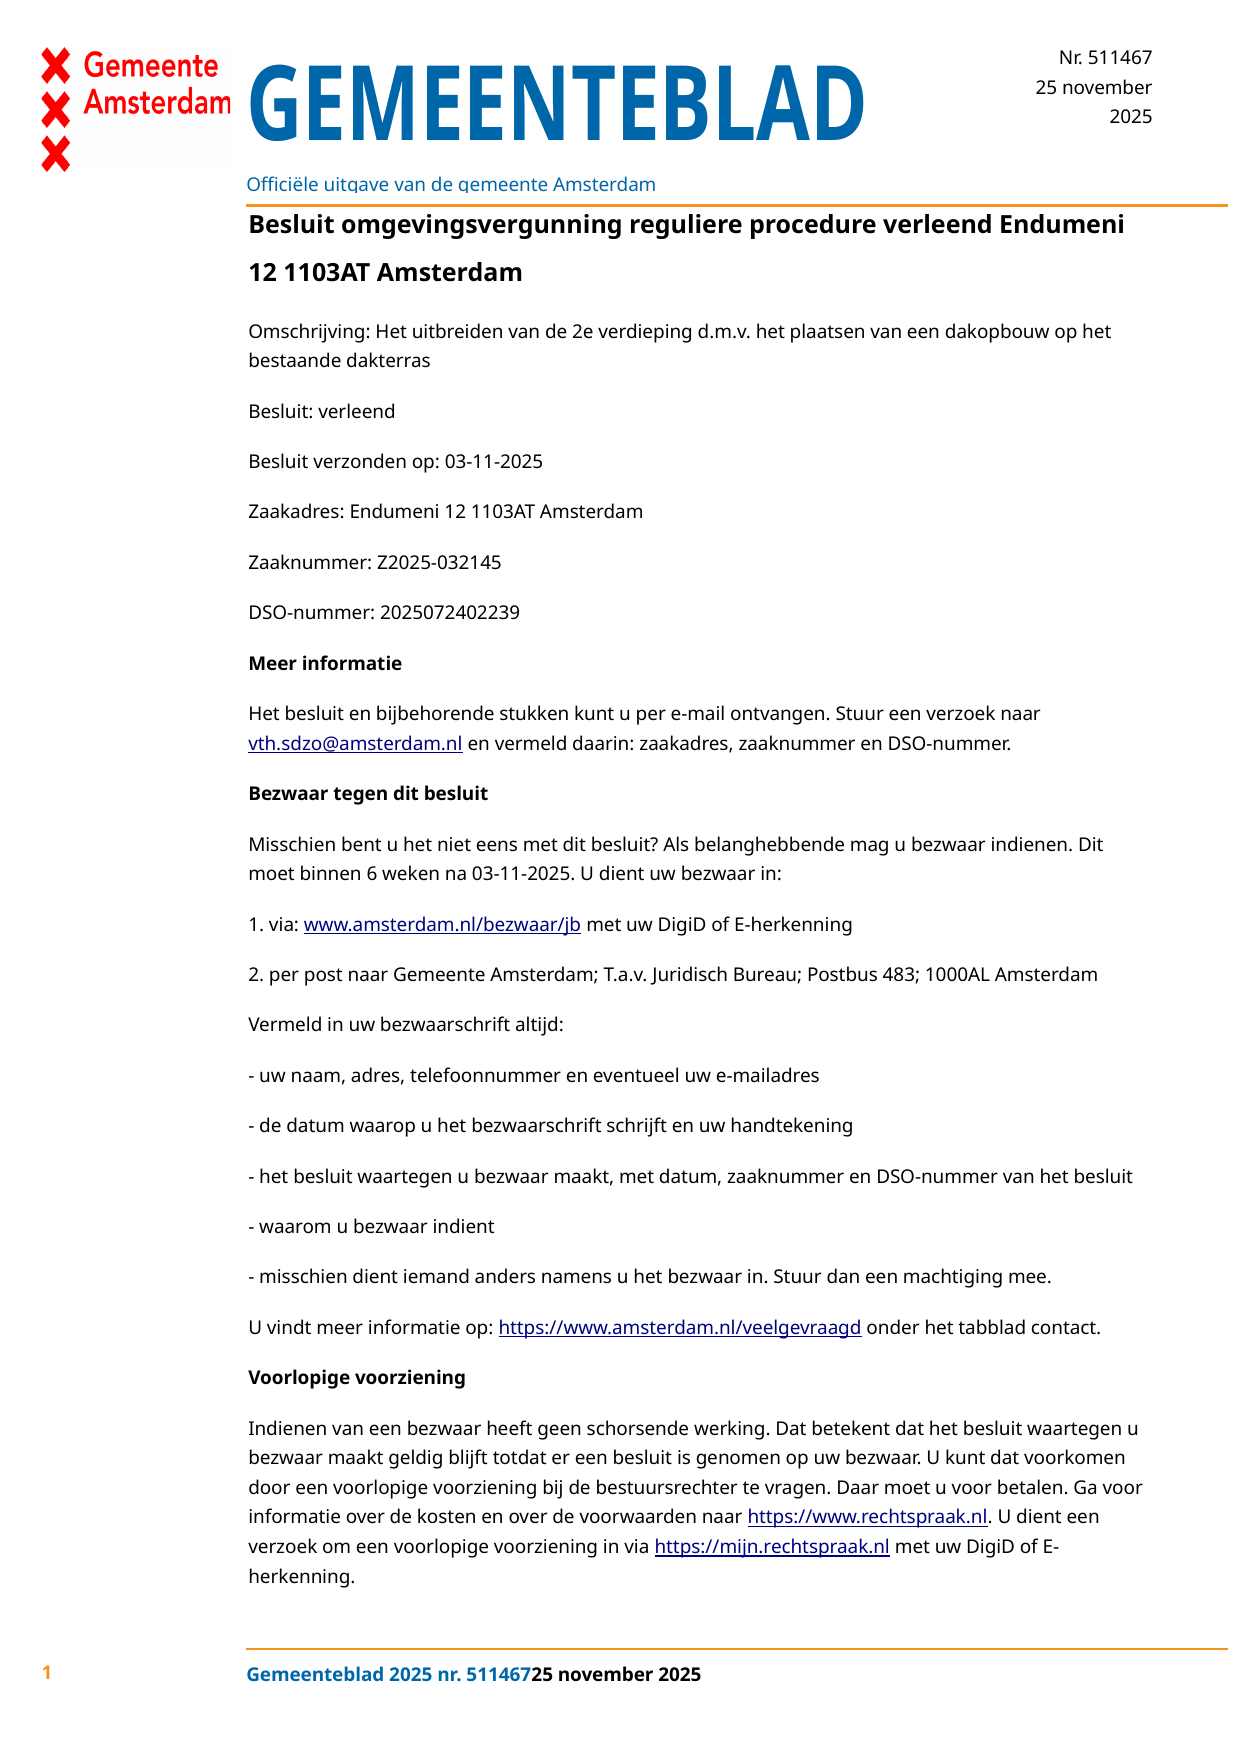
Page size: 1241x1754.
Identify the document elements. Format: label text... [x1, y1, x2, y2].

picture [41, 47, 231, 172]
text Het besluit en bijbehorende stukken kunt u per e-mail ontvangen. Stuur een verzoek naar vth.sdzo@amsterdam.nl en vermeld daarin: zaakadres, zaaknummer en DSO-nummer. [248, 700, 1152, 756]
text Besluit verzonden op: 03-11-2025 [248, 448, 1152, 474]
text Misschien bent u het niet eens met dit besluit? Als belanghebbende mag u bezwaar indienen. Dit moet binnen 6 weken na 03-11-2025. U dient uw bezwaar in: [248, 831, 1152, 886]
text 2. per post naar Gemeente Amsterdam; T.a.v. Juridisch Bureau; Postbus 483; 1000AL Amsterdam [248, 961, 1152, 987]
text 1. via: www.amsterdam.nl/bezwaar/jb met uw DigiD of E-herkenning [248, 911, 1152, 937]
text - de datum waarop u het bezwaarschrift schrijft en uw handtekening [248, 1112, 1152, 1138]
text Besluit omgevingsvergunning reguliere procedure verleend Endumeni 12 1103AT Amsterdam [248, 207, 1152, 288]
text Indienen van een bezwaar heeft geen schorsende werking. Dat betekent dat het besluit waartegen u bezwaar maakt geldig blijft totdat er een besluit is genomen op uw bezwaar. U kunt dat voorkomen door een voorlopige voorziening bij de bestuursrechter te vragen. Daar moet u voor betalen. Ga voor informatie over de kosten en over de voorwaarden naar https://www.rechtspraak.nl. U dient een verzoek om een voorlopige voorziening in via https://mijn.rechtspraak.nl met uw DigiD of E-herkenning. [248, 1415, 1152, 1589]
text Zaakadres: Endumeni 12 1103AT Amsterdam [248, 499, 1152, 524]
text Meer informatie [248, 650, 1152, 676]
text Voorlopige voorziening [248, 1364, 1152, 1390]
text U vindt meer informatie op: https://www.amsterdam.nl/veelgevraagd onder het tabblad contact. [248, 1314, 1152, 1340]
text Bezwaar tegen dit besluit [248, 780, 1152, 806]
text - waarom u bezwaar indient [248, 1213, 1152, 1239]
text - het besluit waartegen u bezwaar maakt, met datum, zaaknummer en DSO-nummer van het besluit [248, 1163, 1152, 1189]
text Omschrijving: Het uitbreiden van de 2e verdieping d.m.v. het plaatsen van een dakopbouw op het bestaande dakterras [248, 318, 1152, 373]
text - misschien dient iemand anders namens u het bezwaar in. Stuur dan een machtiging mee. [248, 1264, 1152, 1289]
text DSO-nummer: 2025072402239 [248, 599, 1152, 625]
text Vermeld in uw bezwaarschrift altijd: [248, 1012, 1152, 1037]
text Besluit: verleend [248, 398, 1152, 424]
text Zaaknummer: Z2025-032145 [248, 549, 1152, 575]
text - uw naam, adres, telefoonnummer en eventueel uw e-mailadres [248, 1062, 1152, 1088]
